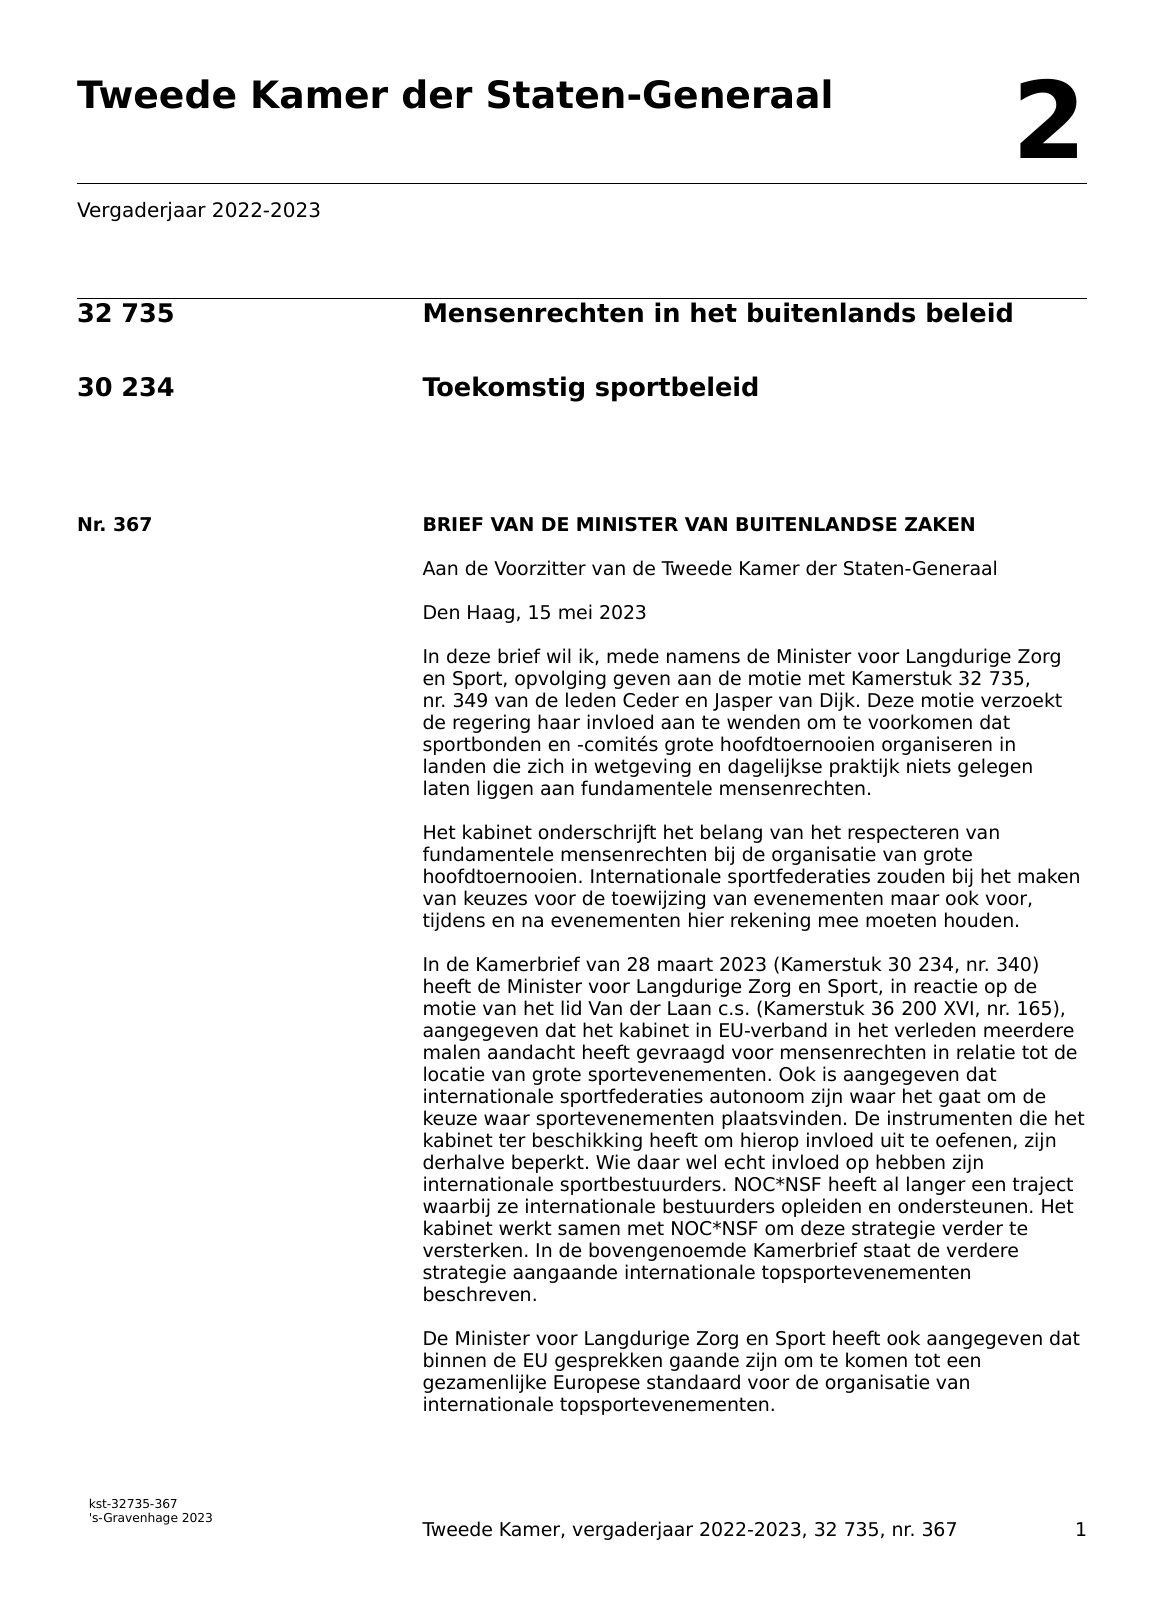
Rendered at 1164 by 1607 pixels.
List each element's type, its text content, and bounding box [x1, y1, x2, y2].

table_header 2 [886, 59, 1087, 183]
text Het kabinet onderschrijft het belang van het respecteren van fundamentele mensenrechten bij de organisatie van grote hoofdtoernooien. Internationale sportfederaties zouden bij het maken van keuzes voor de toewijzing van evenementen maar ook voor, tijdens en na evenementen hier rekening mee moeten houden. [422, 822, 1087, 932]
text Den Haag, 15 mei 2023 [422, 602, 1087, 624]
subtitle 32 735 Mensenrechten in het buitenlands beleid [77, 299, 1087, 329]
table_header Tweede Kamer der Staten-Generaal [77, 59, 886, 183]
text 's-Gravenhage 2023 [88, 1511, 323, 1525]
text In deze brief wil ik, mede namens de Minister voor Langdurige Zorg en Sport, opvolging geven aan de motie met Kamerstuk 32 735, nr. 349 van de leden Ceder en Jasper van Dijk. Deze motie verzoekt de regering haar invloed aan te wenden om te voorkomen dat sportbonden en -comités grote hoofdtoernooien organiseren in landen die zich in wetgeving en dagelijkse praktijk niets gelegen laten liggen aan fundamentele mensenrechten. [422, 646, 1087, 800]
text Aan de Voorzitter van de Tweede Kamer der Staten-Generaal [422, 558, 1087, 580]
table_cell Vergaderjaar 2022-2023 [77, 184, 1087, 298]
subtitle 30 234 Toekomstig sportbeleid [77, 373, 1087, 403]
text kst-32735-367 [88, 1497, 323, 1511]
text De Minister voor Langdurige Zorg en Sport heeft ook aangegeven dat binnen de EU gesprekken gaande zijn om te komen tot een gezamenlijke Europese standaard voor de organisatie van internationale topsportevenementen. [422, 1328, 1087, 1416]
subtitle Nr. 367 BRIEF VAN DE MINISTER VAN BUITENLANDSE ZAKEN [77, 514, 1087, 536]
text In de Kamerbrief van 28 maart 2023 (Kamerstuk 30 234, nr. 340) heeft de Minister voor Langdurige Zorg en Sport, in reactie op de motie van het lid Van der Laan c.s. (Kamerstuk 36 200 XVI, nr. 165), aangegeven dat het kabinet in EU-verband in het verleden meerdere malen aandacht heeft gevraagd voor mensenrechten in relatie tot de locatie van grote sportevenementen. Ook is aangegeven dat internationale sportfederaties autonoom zijn waar het gaat om de keuze waar sportevenementen plaatsvinden. De instrumenten die het kabinet ter beschikking heeft om hierop invloed uit te oefenen, zijn derhalve beperkt. Wie daar wel echt invloed op hebben zijn internationale sportbestuurders. NOC*NSF heeft al langer een traject waarbij ze internationale bestuurders opleiden en ondersteunen. Het kabinet werkt samen met NOC*NSF om deze strategie verder te versterken. In de bovengenoemde Kamerbrief staat de verdere strategie aangaande internationale topsportevenementen beschreven. [422, 954, 1087, 1306]
